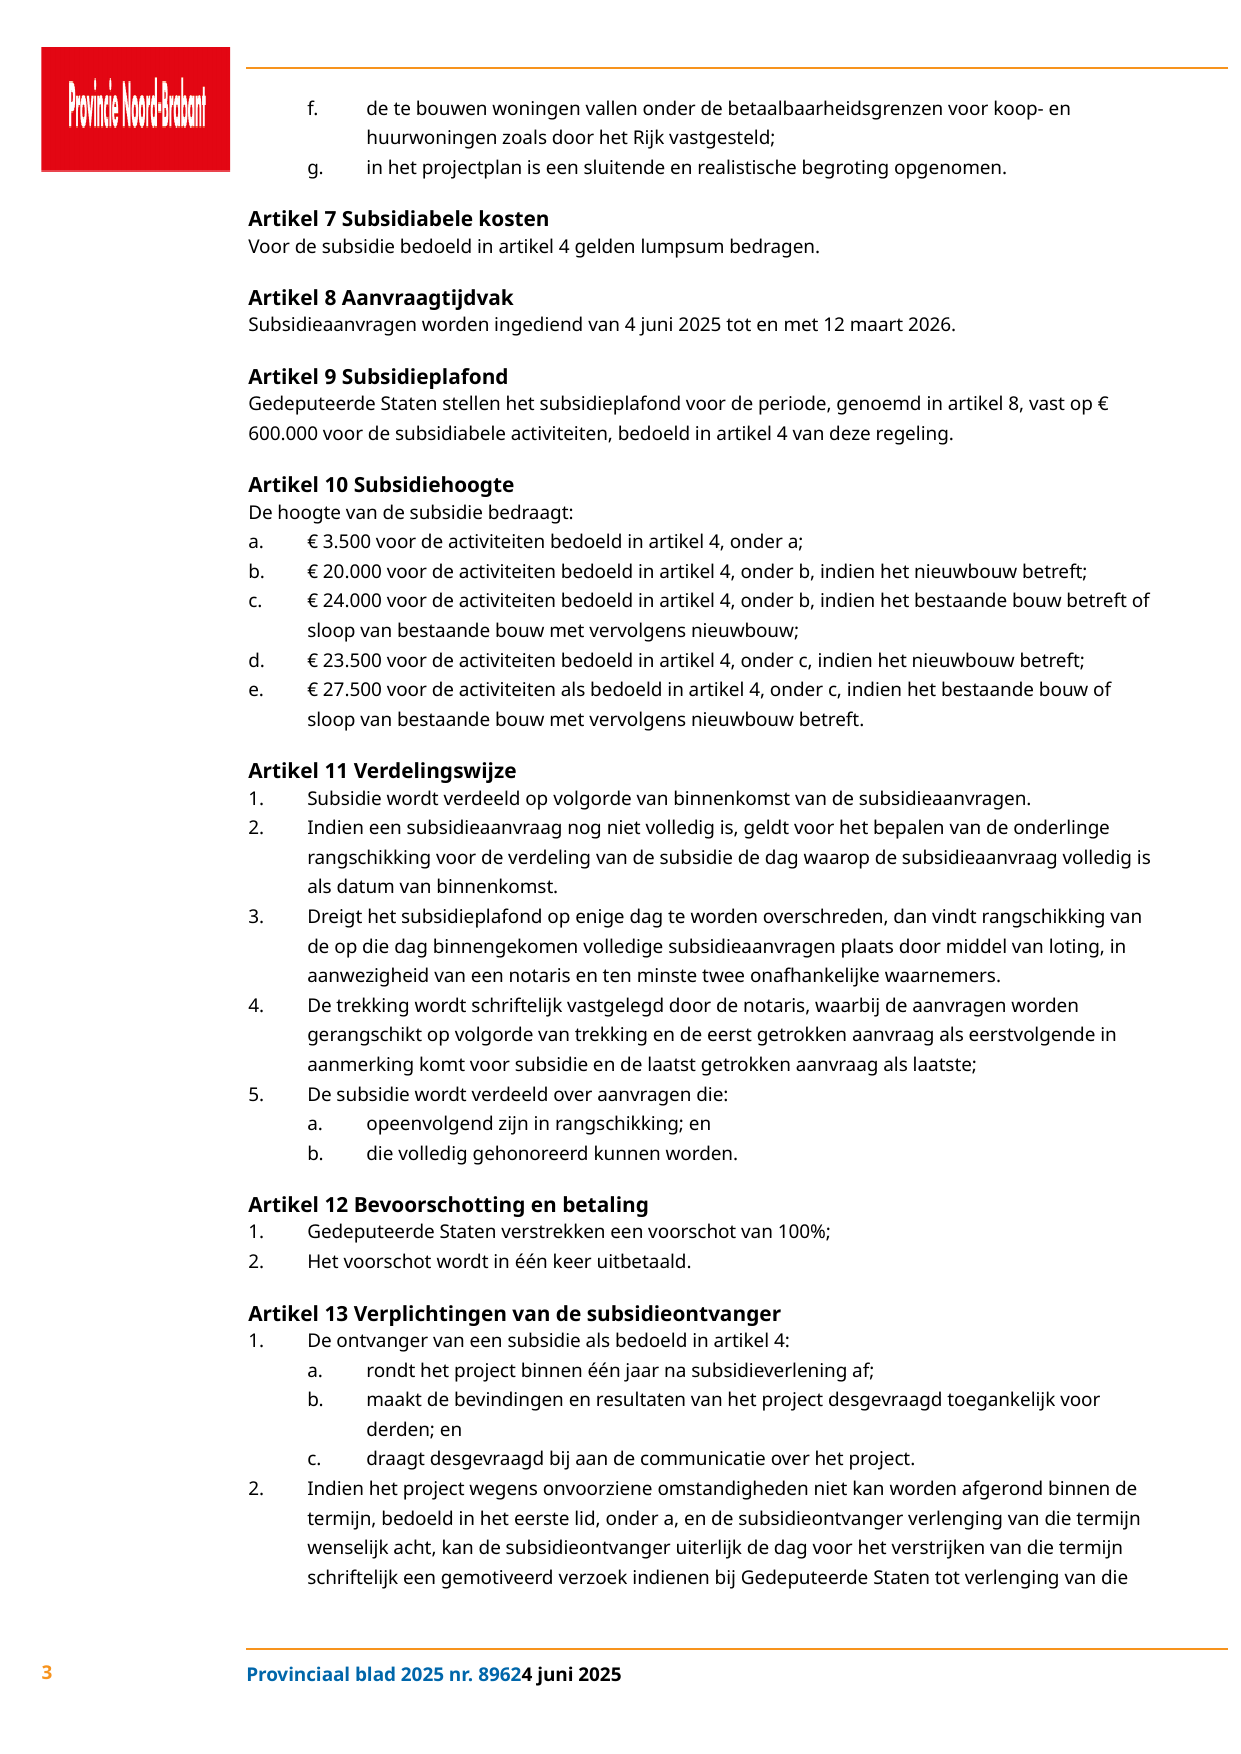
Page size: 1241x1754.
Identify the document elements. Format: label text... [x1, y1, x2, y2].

list draagt desgevraagd bij aan de communicatie over het project. [307, 1446, 1152, 1471]
list de te bouwen woningen vallen onder de betaalbaarheidsgrenzen voor koop- en huurwoningen zoals door het Rijk vastgesteld; [307, 95, 1152, 150]
list € 20.000 voor de activiteiten bedoeld in artikel 4, onder b, indien het nieuwbouw betreft; [248, 558, 1152, 584]
text De hoogte van de subsidie bedraagt: [248, 499, 1152, 525]
list De subsidie wordt verdeeld over aanvragen die: [248, 1081, 1152, 1106]
list Het voorschot wordt in één keer uitbetaald. [248, 1248, 1152, 1274]
list Subsidie wordt verdeeld op volgorde van binnenkomst van de subsidieaanvragen. [248, 785, 1152, 811]
text Subsidieaanvragen worden ingediend van 4 juni 2025 tot en met 12 maart 2026. [248, 312, 1152, 337]
text Voor de subsidie bedoeld in artikel 4 gelden lumpsum bedragen. [248, 233, 1152, 258]
text Artikel 12 Bevoorschotting en betaling [248, 1190, 1152, 1219]
list € 27.500 voor de activiteiten als bedoeld in artikel 4, onder c, indien het bestaande bouw of sloop van bestaande bouw met vervolgens nieuwbouw betreft. [248, 676, 1152, 732]
text Gedeputeerde Staten stellen het subsidieplafond voor de periode, genoemd in artikel 8, vast op € 600.000 voor de subsidiabele activiteiten, bedoeld in artikel 4 van deze regeling. [248, 391, 1152, 446]
list Indien een subsidieaanvraag nog niet volledig is, geldt voor het bepalen van de onderlinge rangschikking voor de verdeling van de subsidie de dag waarop de subsidieaanvraag volledig is als datum van binnenkomst. [248, 814, 1152, 899]
list rondt het project binnen één jaar na subsidieverlening af; [307, 1357, 1152, 1382]
list De ontvanger van een subsidie als bedoeld in artikel 4: [248, 1327, 1152, 1353]
list maakt de bevindingen en resultaten van het project desgevraagd toegankelijk voor derden; en [307, 1386, 1152, 1442]
list De trekking wordt schriftelijk vastgelegd door de notaris, waarbij de aanvragen worden gerangschikt op volgorde van trekking en de eerst getrokken aanvraag als eerstvolgende in aanmerking komt voor subsidie en de laatst getrokken aanvraag als laatste; [248, 992, 1152, 1077]
text Artikel 9 Subsidieplafond [248, 362, 1152, 391]
text Artikel 10 Subsidiehoogte [248, 471, 1152, 499]
list opeenvolgend zijn in rangschikking; en [307, 1110, 1152, 1136]
text Artikel 7 Subsidiabele kosten [248, 204, 1152, 233]
picture [41, 47, 231, 172]
list die volledig gehonoreerd kunnen worden. [307, 1140, 1152, 1166]
list € 3.500 voor de activiteiten bedoeld in artikel 4, onder a; [248, 528, 1152, 554]
list Indien het project wegens onvoorziene omstandigheden niet kan worden afgerond binnen de termijn, bedoeld in het eerste lid, onder a, en de subsidieontvanger verlenging van die termijn wenselijk acht, kan de subsidieontvanger uiterlijk de dag voor het verstrijken van die termijn schriftelijk een gemotiveerd verzoek indienen bij Gedeputeerde Staten tot verlenging van die [248, 1475, 1152, 1589]
text Artikel 13 Verplichtingen van de subsidieontvanger [248, 1299, 1152, 1327]
list in het projectplan is een sluitende en realistische begroting opgenomen. [307, 154, 1152, 180]
list Gedeputeerde Staten verstrekken een voorschot van 100%; [248, 1219, 1152, 1244]
text Artikel 11 Verdelingswijze [248, 756, 1152, 785]
list € 24.000 voor de activiteiten bedoeld in artikel 4, onder b, indien het bestaande bouw betreft of sloop van bestaande bouw met vervolgens nieuwbouw; [248, 588, 1152, 643]
list Dreigt het subsidieplafond op enige dag te worden overschreden, dan vindt rangschikking van de op die dag binnengekomen volledige subsidieaanvragen plaats door middel van loting, in aanwezigheid van een notaris en ten minste twee onafhankelijke waarnemers. [248, 903, 1152, 988]
list € 23.500 voor de activiteiten bedoeld in artikel 4, onder c, indien het nieuwbouw betreft; [248, 647, 1152, 673]
text Artikel 8 Aanvraagtijdvak [248, 283, 1152, 312]
